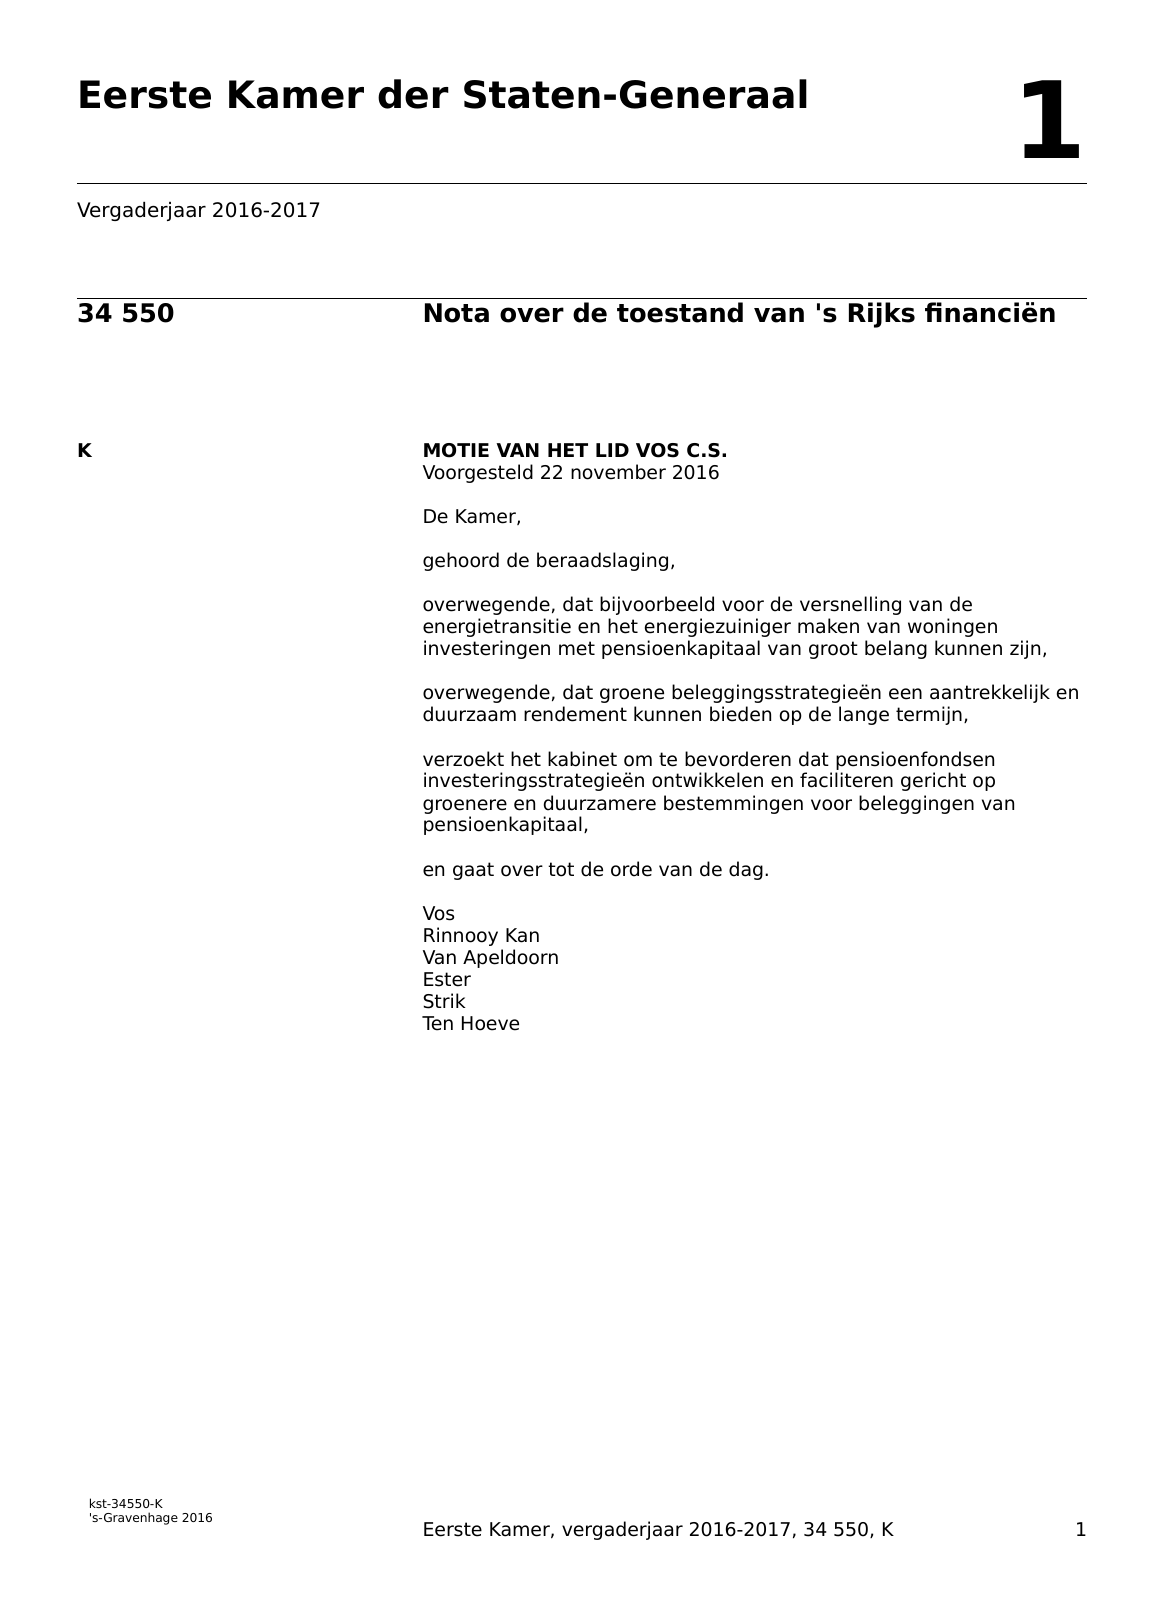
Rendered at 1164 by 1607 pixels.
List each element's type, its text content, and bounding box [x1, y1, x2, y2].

text De Kamer, [422, 506, 1087, 528]
text en gaat over tot de orde van de dag. [422, 858, 1087, 881]
text overwegende, dat bijvoorbeeld voor de versnelling van de energietransitie en het energiezuiniger maken van woningen investeringen met pensioenkapitaal van groot belang kunnen zijn, [422, 594, 1087, 660]
text Ester [422, 969, 1087, 991]
text overwegende, dat groene beleggingsstrategieën een aantrekkelijk en duurzaam rendement kunnen bieden op de lange termijn, [422, 682, 1087, 726]
text Strik [422, 991, 1087, 1013]
table_cell Vergaderjaar 2016-2017 [77, 184, 1087, 298]
text Rinnooy Kan [422, 925, 1087, 947]
text gehoord de beraadslaging, [422, 550, 1087, 572]
table_header Eerste Kamer der Staten-Generaal [77, 59, 886, 183]
text Voorgesteld 22 november 2016 [422, 462, 1087, 484]
text kst-34550-K [88, 1497, 323, 1511]
text Ten Hoeve [422, 1013, 1087, 1034]
text Van Apeldoorn [422, 947, 1087, 969]
text 's-Gravenhage 2016 [88, 1511, 323, 1525]
text Vos [422, 903, 1087, 925]
subtitle K MOTIE VAN HET LID VOS C.S. [77, 440, 1087, 462]
subtitle 34 550 Nota over de toestand van 's Rijks financiën [77, 299, 1087, 329]
table_header 1 [886, 59, 1087, 183]
text verzoekt het kabinet om te bevorderen dat pensioenfondsen investeringsstrategieën ontwikkelen en faciliteren gericht op groenere en duurzamere bestemmingen voor beleggingen van pensioenkapitaal, [422, 748, 1087, 836]
